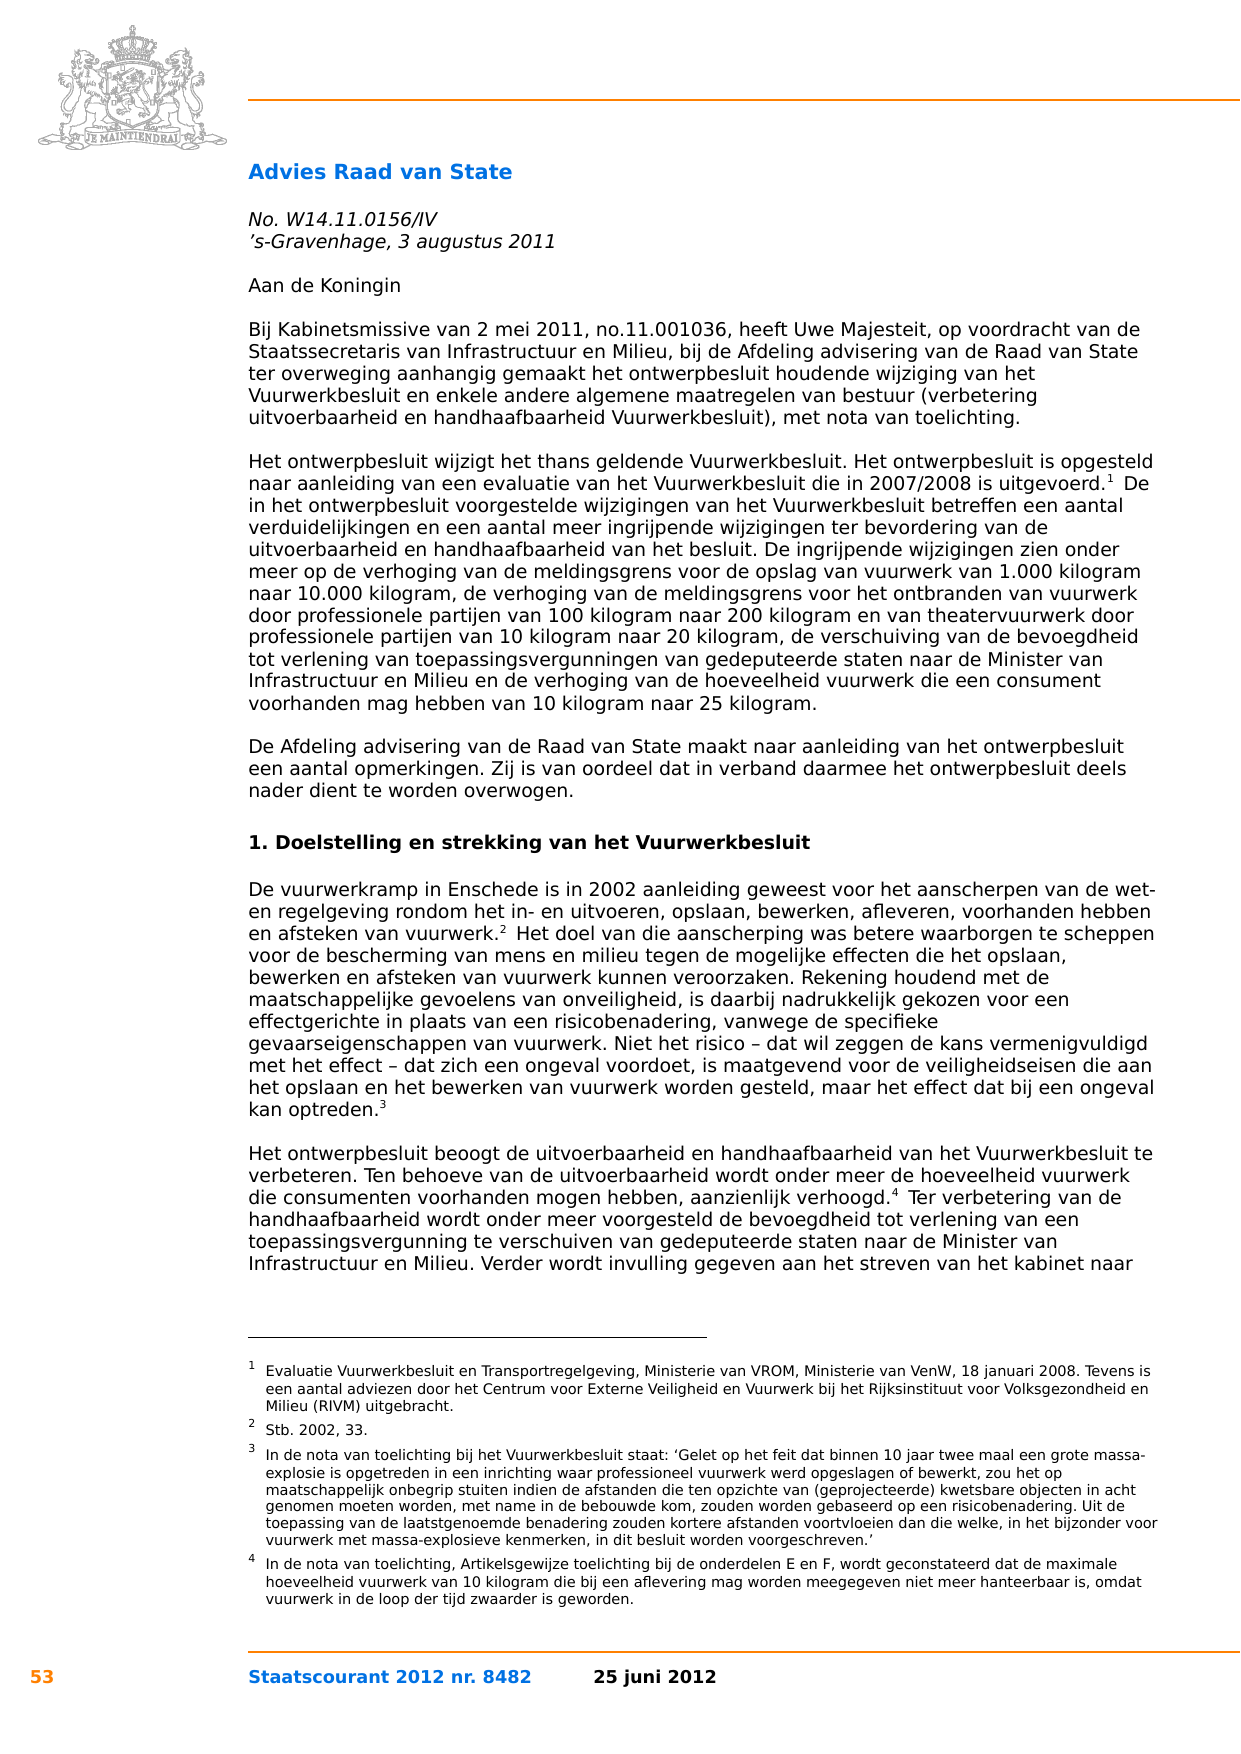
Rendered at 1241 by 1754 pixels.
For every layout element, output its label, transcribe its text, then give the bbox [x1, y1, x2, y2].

text De Afdeling advisering van de Raad van State maakt naar aanleiding van het ontwerpbesluit een aantal opmerkingen. Zij is van oordeel dat in verband daarmee het ontwerpbesluit deels nader dient te worden overwogen. [248, 736, 1163, 802]
text ’s-Gravenhage, 3 augustus 2011 [248, 231, 1163, 253]
text Het ontwerpbesluit beoogt de uitvoerbaarheid en handhaafbaarheid van het Vuurwerkbesluit te verbeteren. Ten behoeve van de uitvoerbaarheid wordt onder meer de hoeveelheid vuurwerk die consumenten voorhanden mogen hebben, aanzienlijk verhoogd. Ter verbetering van de handhaafbaarheid wordt onder meer voorgesteld de bevoegdheid tot verlening van een toepassingsvergunning te verschuiven van gedeputeerde staten naar de Minister van Infrastructuur en Milieu. Verder wordt invulling gegeven aan het streven van het kabinet naar [248, 1143, 1163, 1275]
text In de nota van toelichting, Artikelsgewijze toelichting bij de onderdelen E en F, wordt geconstateerd dat de maximale hoeveelheid vuurwerk van 10 kilogram die bij een aflevering mag worden meegegeven niet meer hanteerbaar is, omdat vuurwerk in de loop der tijd zwaarder is geworden. [248, 1552, 1163, 1608]
text Aan de Koningin [248, 275, 1163, 297]
picture [38, 25, 227, 150]
subtitle 1. Doelstelling en strekking van het Vuurwerkbesluit [248, 832, 1163, 854]
text Het ontwerpbesluit wijzigt het thans geldende Vuurwerkbesluit. Het ontwerpbesluit is opgesteld naar aanleiding van een evaluatie van het Vuurwerkbesluit die in 2007/2008 is uitgevoerd. De in het ontwerpbesluit voorgestelde wijzigingen van het Vuurwerkbesluit betreffen een aantal verduidelijkingen en een aantal meer ingrijpende wijzigingen ter bevordering van de uitvoerbaarheid en handhaafbaarheid van het besluit. De ingrijpende wijzigingen zien onder meer op de verhoging van de meldingsgrens voor de opslag van vuurwerk van 1.000 kilogram naar 10.000 kilogram, de verhoging van de meldingsgrens voor het ontbranden van vuurwerk door professionele partijen van 100 kilogram naar 200 kilogram en van theatervuurwerk door professionele partijen van 10 kilogram naar 20 kilogram, de verschuiving van de bevoegdheid tot verlening van toepassingsvergunningen van gedeputeerde staten naar de Minister van Infrastructuur en Milieu en de verhoging van de hoeveelheid vuurwerk die een consument voorhanden mag hebben van 10 kilogram naar 25 kilogram. [248, 451, 1163, 714]
subtitle Advies Raad van State [248, 160, 1163, 184]
text Bij Kabinetsmissive van 2 mei 2011, no.11.001036, heeft Uwe Majesteit, op voordracht van de Staatssecretaris van Infrastructuur en Milieu, bij de Afdeling advisering van de Raad van State ter overweging aanhangig gemaakt het ontwerpbesluit houdende wijziging van het Vuurwerkbesluit en enkele andere algemene maatregelen van bestuur (verbetering uitvoerbaarheid en handhaafbaarheid Vuurwerkbesluit), met nota van toelichting. [248, 319, 1163, 429]
text No. W14.11.0156/IV [248, 209, 1163, 231]
text Stb. 2002, 33. [248, 1418, 1163, 1440]
text Evaluatie Vuurwerkbesluit en Transportregelgeving, Ministerie van VROM, Ministerie van VenW, 18 januari 2008. Tevens is een aantal adviezen door het Centrum voor Externe Veiligheid en Vuurwerk bij het Rijksinstituut voor Volksgezondheid en Milieu (RIVM) uitgebracht. [248, 1359, 1163, 1415]
text In de nota van toelichting bij het Vuurwerkbesluit staat: ‘Gelet op het feit dat binnen 10 jaar twee maal een grote massa-explosie is opgetreden in een inrichting waar professioneel vuurwerk werd opgeslagen of bewerkt, zou het op maatschappelijk onbegrip stuiten indien de afstanden die ten opzichte van (geprojecteerde) kwetsbare objecten in acht genomen moeten worden, met name in de bebouwde kom, zouden worden gebaseerd op een risicobenadering. Uit de toepassing van de laatstgenoemde benadering zouden kortere afstanden voortvloeien dan die welke, in het bijzonder voor vuurwerk met massa-explosieve kenmerken, in dit besluit worden voorgeschreven.’ [248, 1443, 1163, 1549]
text De vuurwerkramp in Enschede is in 2002 aanleiding geweest voor het aanscherpen van de wet- en regelgeving rondom het in- en uitvoeren, opslaan, bewerken, afleveren, voorhanden hebben en afsteken van vuurwerk. Het doel van die aanscherping was betere waarborgen te scheppen voor de bescherming van mens en milieu tegen de mogelijke effecten die het opslaan, bewerken en afsteken van vuurwerk kunnen veroorzaken. Rekening houdend met de maatschappelijke gevoelens van onveiligheid, is daarbij nadrukkelijk gekozen voor een effectgerichte in plaats van een risicobenadering, vanwege de specifieke gevaarseigenschappen van vuurwerk. Niet het risico – dat wil zeggen de kans vermenigvuldigd met het effect – dat zich een ongeval voordoet, is maatgevend voor de veiligheidseisen die aan het opslaan en het bewerken van vuurwerk worden gesteld, maar het effect dat bij een ongeval kan optreden. [248, 879, 1163, 1121]
